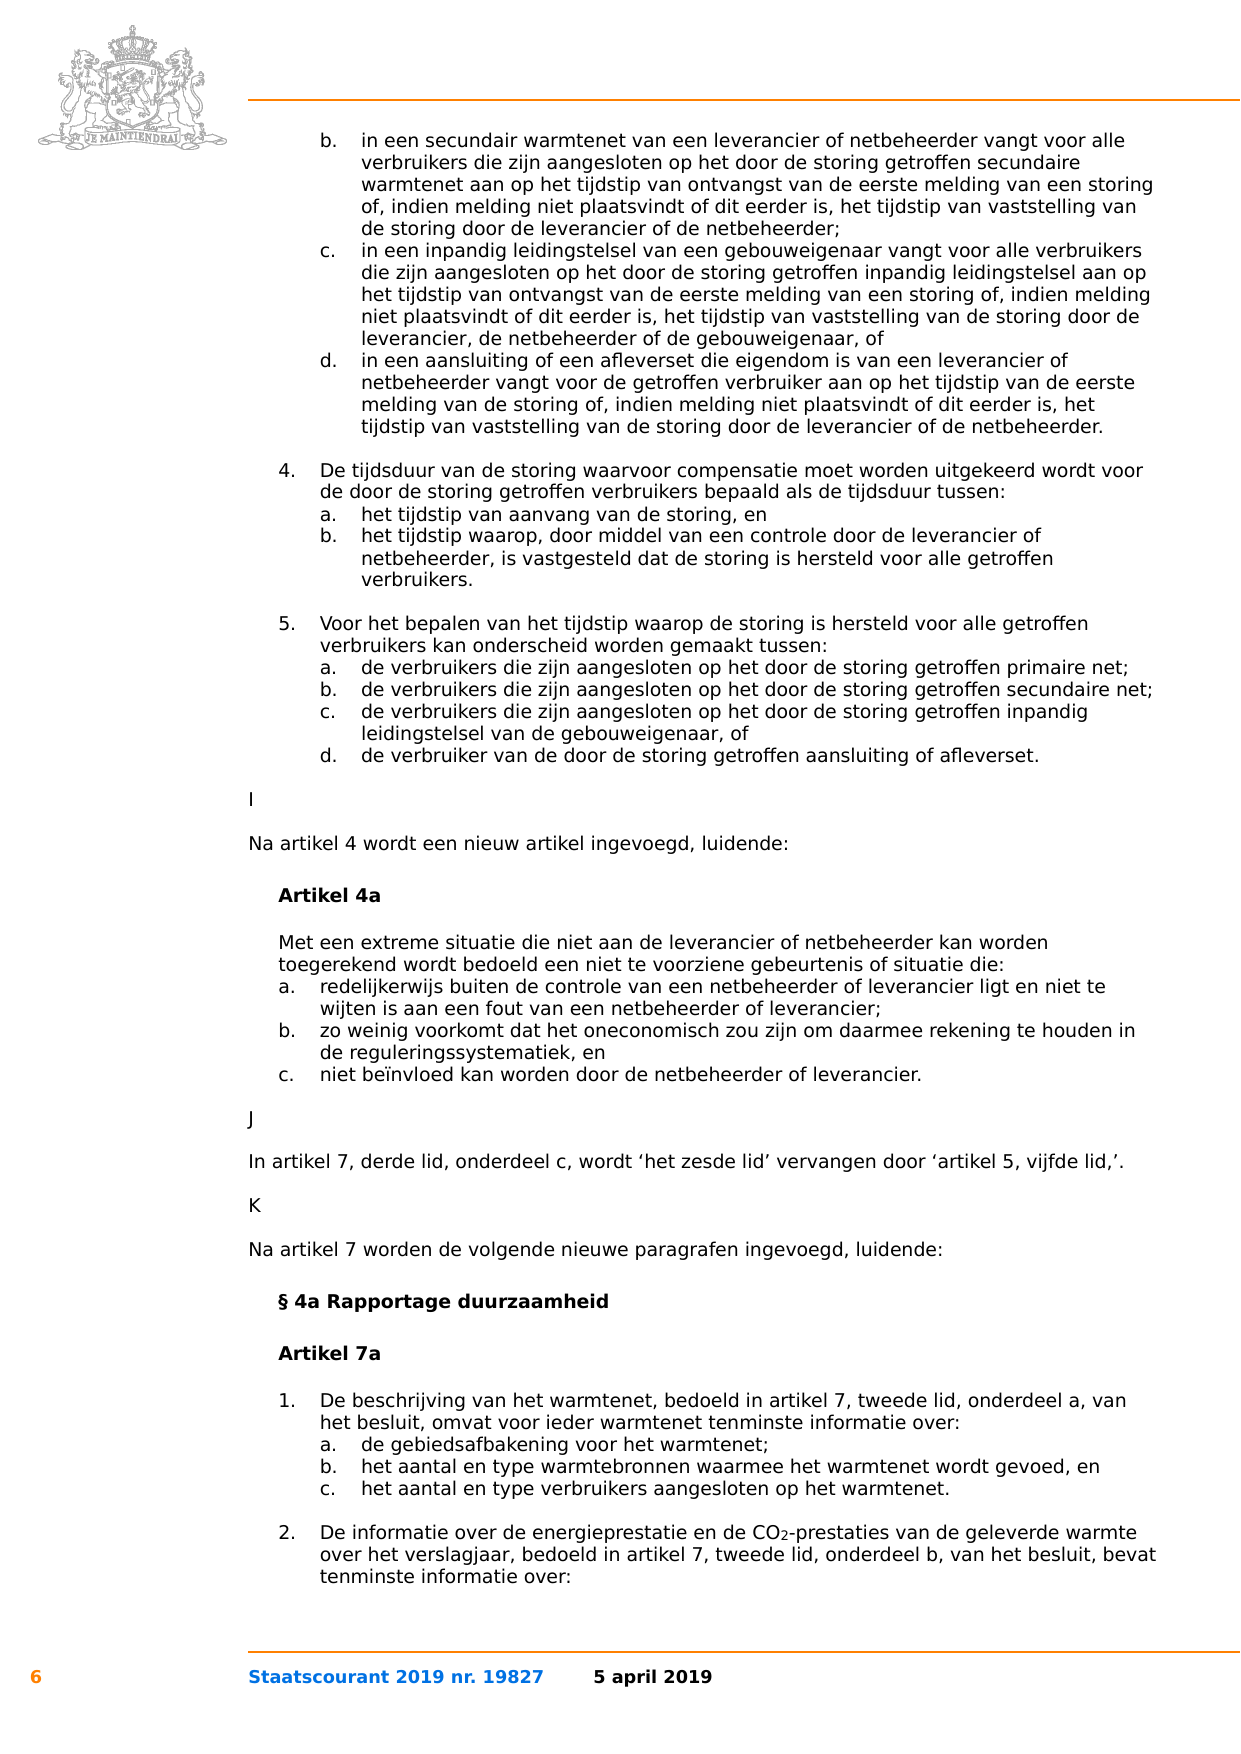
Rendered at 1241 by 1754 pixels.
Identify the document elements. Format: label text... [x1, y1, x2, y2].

text b. het aantal en type warmtebronnen waarmee het warmtenet wordt gevoed, en [319, 1456, 1163, 1478]
text c. in een inpandig leidingstelsel van een gebouweigenaar vangt voor alle verbruikers die zijn aangesloten op het door de storing getroffen inpandig leidingstelsel aan op het tijdstip van ontvangst van de eerste melding van een storing of, indien melding niet plaatsvindt of dit eerder is, het tijdstip van vaststelling van de storing door de leverancier, de netbeheerder of de gebouweigenaar, of [319, 240, 1163, 350]
text In artikel 7, derde lid, onderdeel c, wordt ‘het zesde lid’ vervangen door ‘artikel 5, vijfde lid,’. [248, 1151, 1163, 1173]
text c. het aantal en type verbruikers aangesloten op het warmtenet. [319, 1478, 1163, 1500]
subtitle Artikel 7a [278, 1343, 1163, 1365]
text J [248, 1107, 1163, 1129]
text K [248, 1195, 1163, 1217]
text Met een extreme situatie die niet aan de leverancier of netbeheerder kan worden toegerekend wordt bedoeld een niet te voorziene gebeurtenis of situatie die: [278, 932, 1163, 976]
text Na artikel 4 wordt een nieuw artikel ingevoegd, luidende: [248, 833, 1163, 855]
text c. niet beïnvloed kan worden door de netbeheerder of leverancier. [278, 1064, 1163, 1086]
text a. het tijdstip van aanvang van de storing, en [319, 503, 1163, 525]
text a. redelijkerwijs buiten de controle van een netbeheerder of leverancier ligt en niet te wijten is aan een fout van een netbeheerder of leverancier; [278, 976, 1163, 1020]
text b. de verbruikers die zijn aangesloten op het door de storing getroffen secundaire net; [319, 679, 1163, 701]
text Na artikel 7 worden de volgende nieuwe paragrafen ingevoegd, luidende: [248, 1239, 1163, 1261]
text I [248, 789, 1163, 811]
text a. de gebiedsafbakening voor het warmtenet; [319, 1434, 1163, 1456]
text 1. De beschrijving van het warmtenet, bedoeld in artikel 7, tweede lid, onderdeel a, van het besluit, omvat voor ieder warmtenet tenminste informatie over: [278, 1390, 1163, 1434]
text b. het tijdstip waarop, door middel van een controle door de leverancier of netbeheerder, is vastgesteld dat de storing is hersteld voor alle getroffen verbruikers. [319, 525, 1163, 591]
subtitle Artikel 4a [278, 885, 1163, 907]
text d. de verbruiker van de door de storing getroffen aansluiting of afleverset. [319, 745, 1163, 767]
text 4. De tijdsduur van de storing waarvoor compensatie moet worden uitgekeerd wordt voor de door de storing getroffen verbruikers bepaald als de tijdsduur tussen: [278, 459, 1163, 503]
text b. zo weinig voorkomt dat het oneconomisch zou zijn om daarmee rekening te houden in de reguleringssystematiek, en [278, 1020, 1163, 1064]
text a. de verbruikers die zijn aangesloten op het door de storing getroffen primaire net; [319, 657, 1163, 679]
subtitle § 4a Rapportage duurzaamheid [278, 1291, 1163, 1313]
picture [38, 25, 227, 150]
text d. in een aansluiting of een afleverset die eigendom is van een leverancier of netbeheerder vangt voor de getroffen verbruiker aan op het tijdstip van de eerste melding van de storing of, indien melding niet plaatsvindt of dit eerder is, het tijdstip van vaststelling van de storing door de leverancier of de netbeheerder. [319, 350, 1163, 438]
text b. in een secundair warmtenet van een leverancier of netbeheerder vangt voor alle verbruikers die zijn aangesloten op het door de storing getroffen secundaire warmtenet aan op het tijdstip van ontvangst van de eerste melding van een storing of, indien melding niet plaatsvindt of dit eerder is, het tijdstip van vaststelling van de storing door de leverancier of de netbeheerder; [319, 130, 1163, 240]
text c. de verbruikers die zijn aangesloten op het door de storing getroffen inpandig leidingstelsel van de gebouweigenaar, of [319, 701, 1163, 745]
text 2. De informatie over de energieprestatie en de CO2-prestaties van de geleverde warmte over het verslagjaar, bedoeld in artikel 7, tweede lid, onderdeel b, van het besluit, bevat tenminste informatie over: [278, 1522, 1163, 1588]
text 5. Voor het bepalen van het tijdstip waarop de storing is hersteld voor alle getroffen verbruikers kan onderscheid worden gemaakt tussen: [278, 613, 1163, 657]
